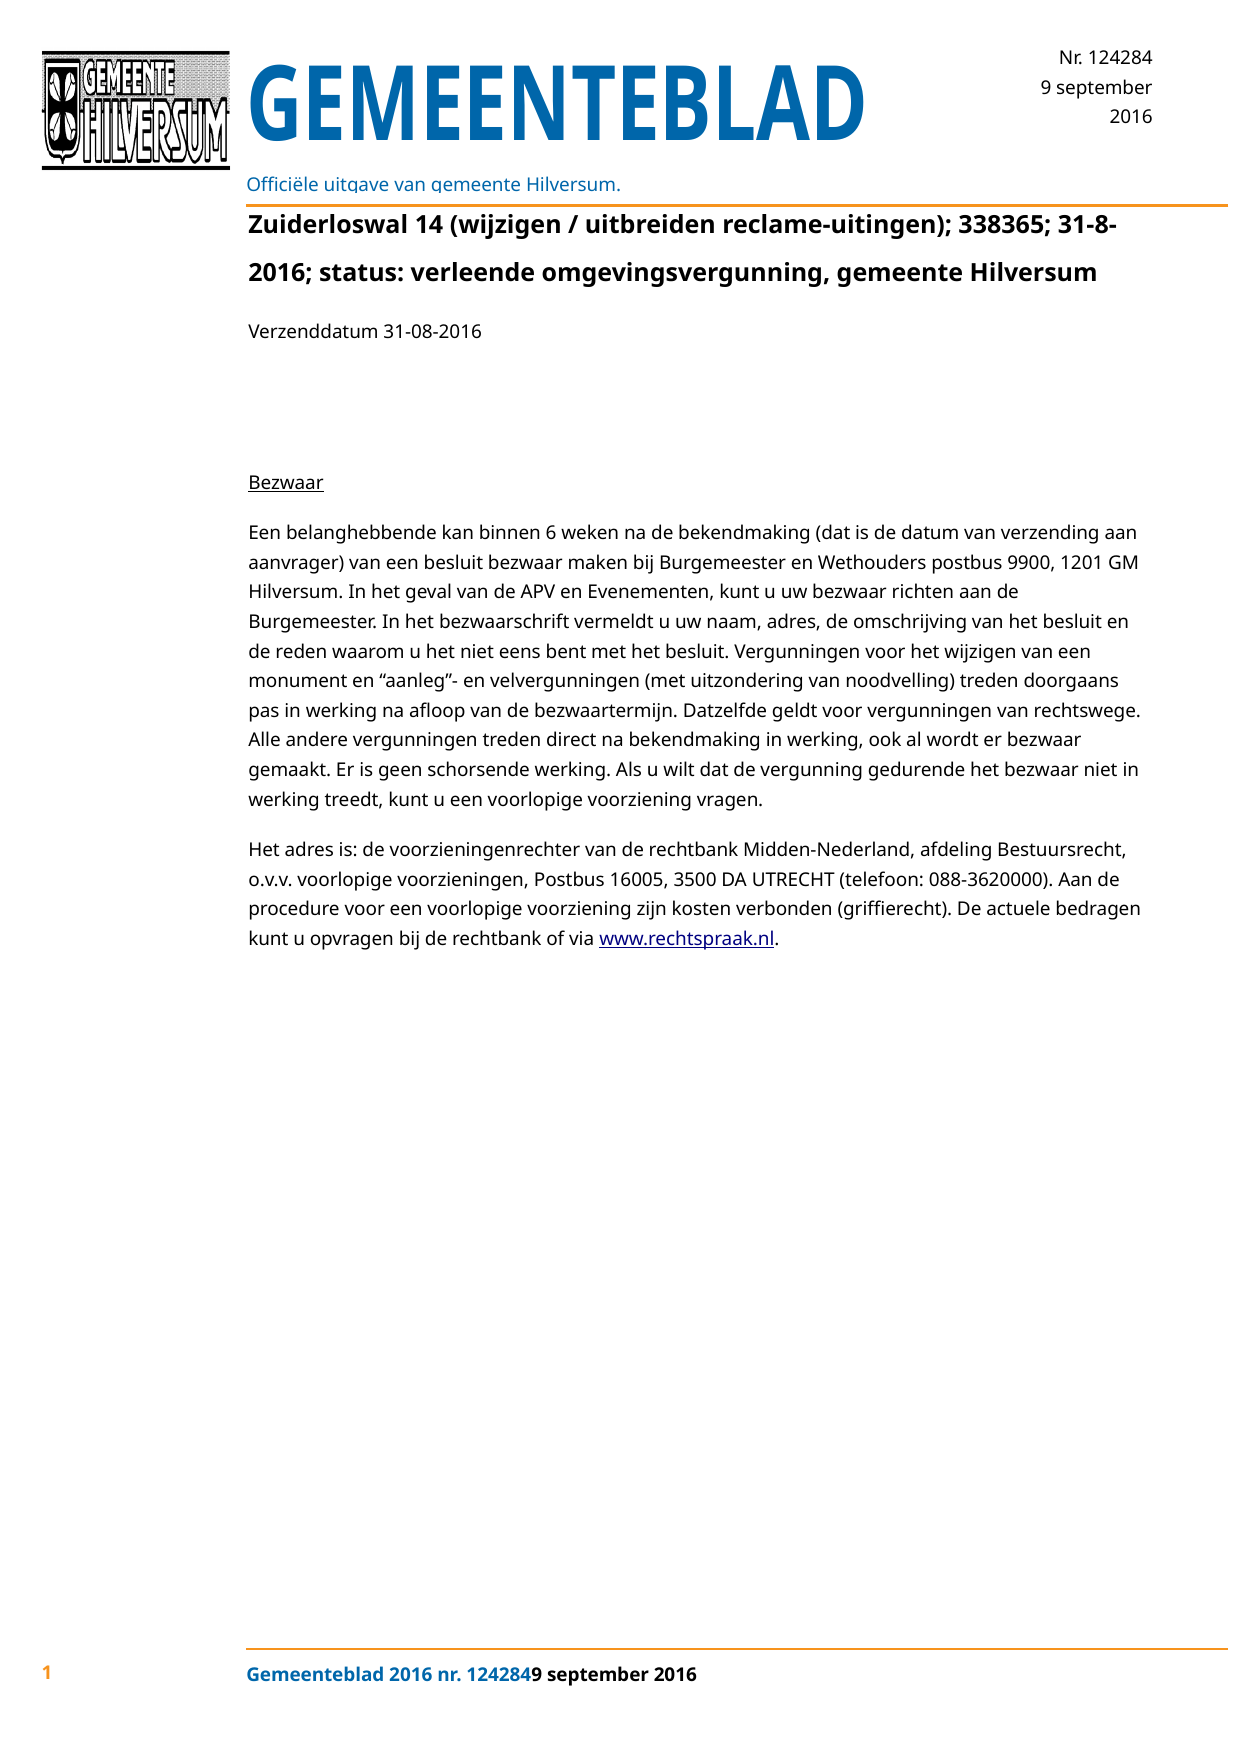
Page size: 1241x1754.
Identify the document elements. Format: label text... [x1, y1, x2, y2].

picture [41, 47, 231, 172]
text Zuiderloswal 14 (wijzigen / uitbreiden reclame-uitingen); 338365; 31-8-2016; status: verleende omgevingsvergunning, gemeente Hilversum [248, 207, 1152, 288]
text Het adres is: de voorzieningenrechter van de rechtbank Midden-Nederland, afdeling Bestuursrecht, o.v.v. voorlopige voorzieningen, Postbus 16005, 3500 DA UTRECHT (telefoon: 088-3620000). Aan de procedure voor een voorlopige voorziening zijn kosten verbonden (griffierecht). De actuele bedragen kunt u opvragen bij de rechtbank of via www.rechtspraak.nl. [248, 836, 1152, 951]
text Een belanghebbende kan binnen 6 weken na de bekendmaking (dat is de datum van verzending aan aanvrager) van een besluit bezwaar maken bij Burgemeester en Wethouders postbus 9900, 1201 GM Hilversum. In het geval van de APV en Evenementen, kunt u uw bezwaar richten aan de Burgemeester. In het bezwaarschrift vermeldt u uw naam, adres, de omschrijving van het besluit en de reden waarom u het niet eens bent met het besluit. Vergunningen voor het wijzigen van een monument en “aanleg”- en velvergunningen (met uitzondering van noodvelling) treden doorgaans pas in werking na afloop van de bezwaartermijn. Datzelfde geldt voor vergunningen van rechtswege. Alle andere vergunningen treden direct na bekendmaking in werking, ook al wordt er bezwaar gemaakt. Er is geen schorsende werking. Als u wilt dat de vergunning gedurende het bezwaar niet in werking treedt, kunt u een voorlopige voorziening vragen. [248, 519, 1152, 812]
text Verzenddatum 31-08-2016 [248, 318, 1152, 344]
text Bezwaar [248, 469, 1152, 495]
